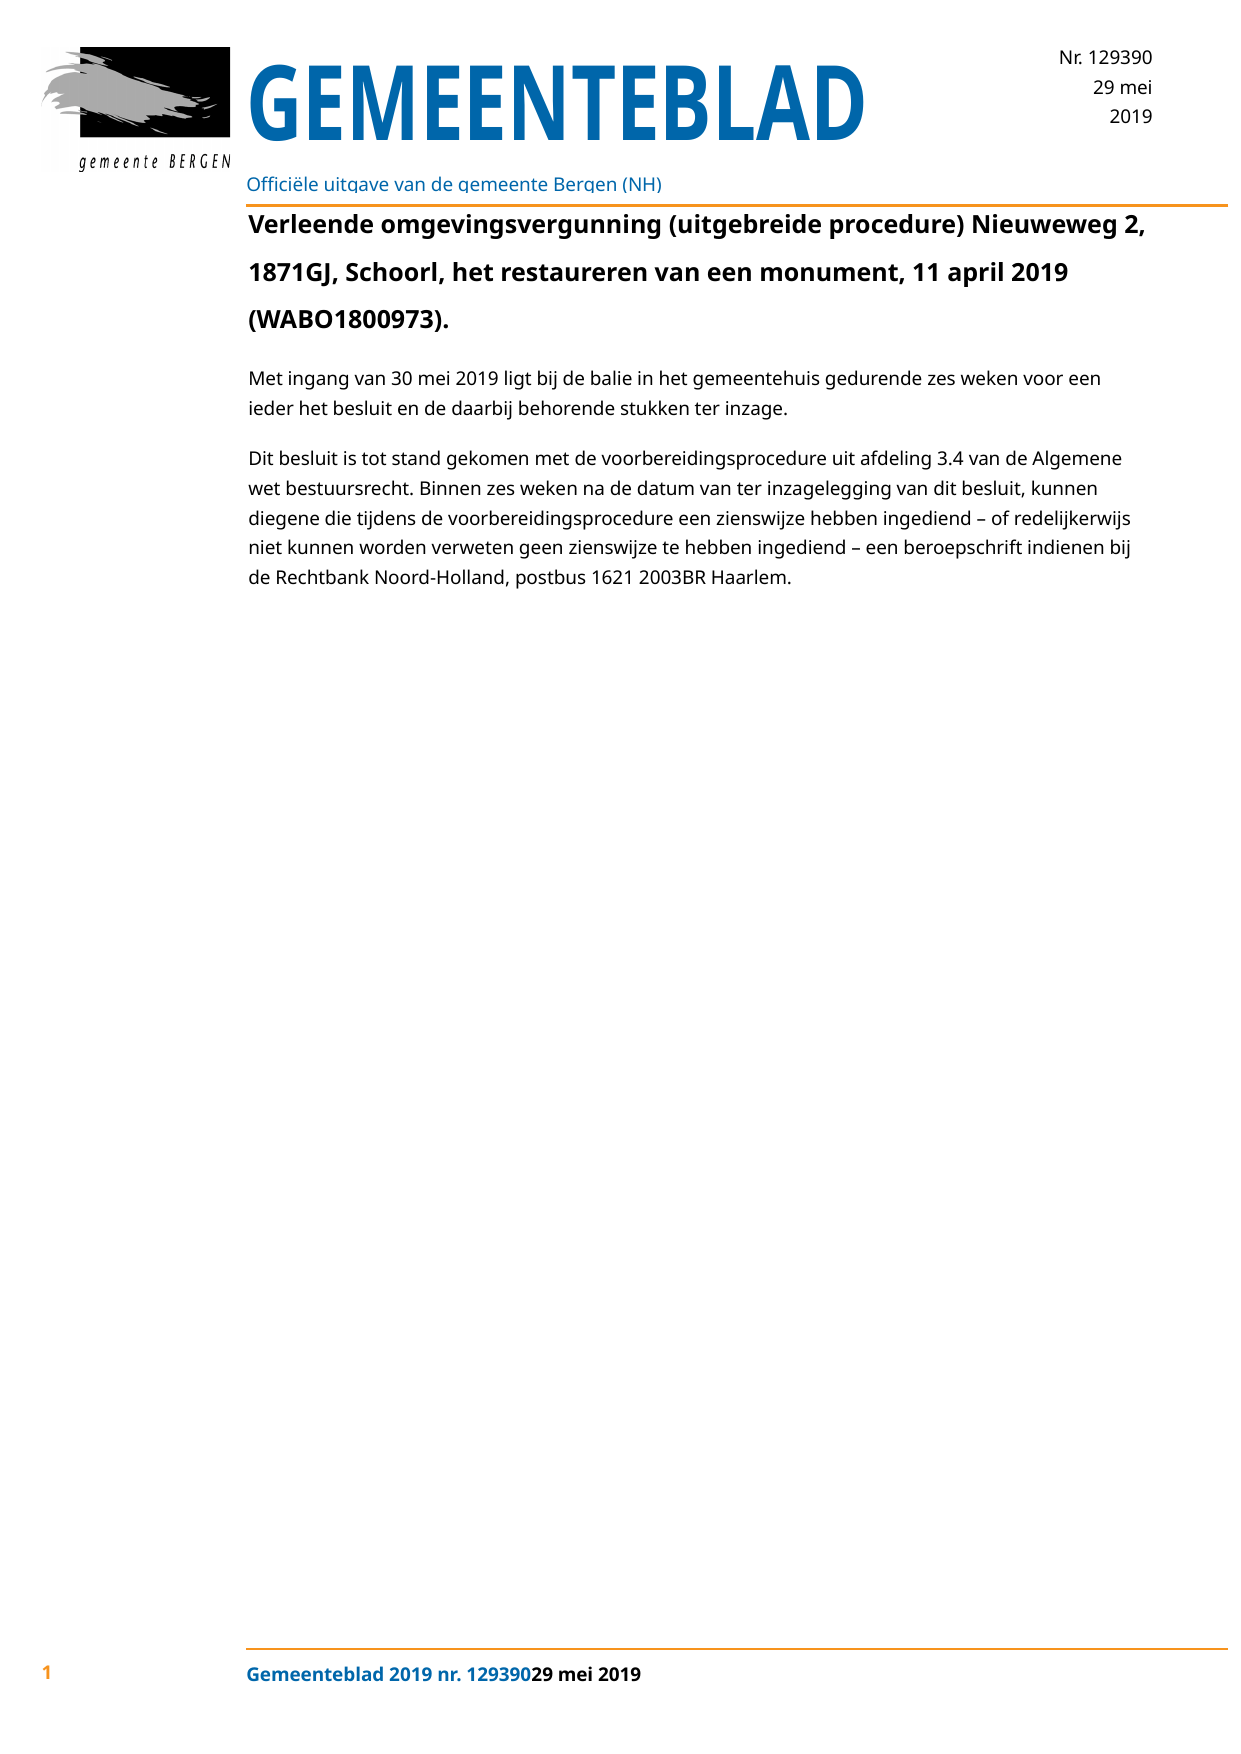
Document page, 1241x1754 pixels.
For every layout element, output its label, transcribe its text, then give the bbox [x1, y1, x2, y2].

text Verleende omgevingsvergunning (uitgebreide procedure) Nieuweweg 2, 1871GJ, Schoorl, het restaureren van een monument, 11 april 2019 (WABO1800973). [248, 207, 1152, 336]
text Met ingang van 30 mei 2019 ligt bij de balie in het gemeentehuis gedurende zes weken voor een ieder het besluit en de daarbij behorende stukken ter inzage. [248, 366, 1152, 421]
text Dit besluit is tot stand gekomen met de voorbereidingsprocedure uit afdeling 3.4 van de Algemene wet bestuursrecht. Binnen zes weken na de datum van ter inzagelegging van dit besluit, kunnen diegene die tijdens de voorbereidingsprocedure een zienswijze hebben ingediend – of redelijkerwijs niet kunnen worden verweten geen zienswijze te hebben ingediend – een beroepschrift indienen bij de Rechtbank Noord-Holland, postbus 1621 2003BR Haarlem. [248, 446, 1152, 589]
picture [41, 47, 231, 172]
